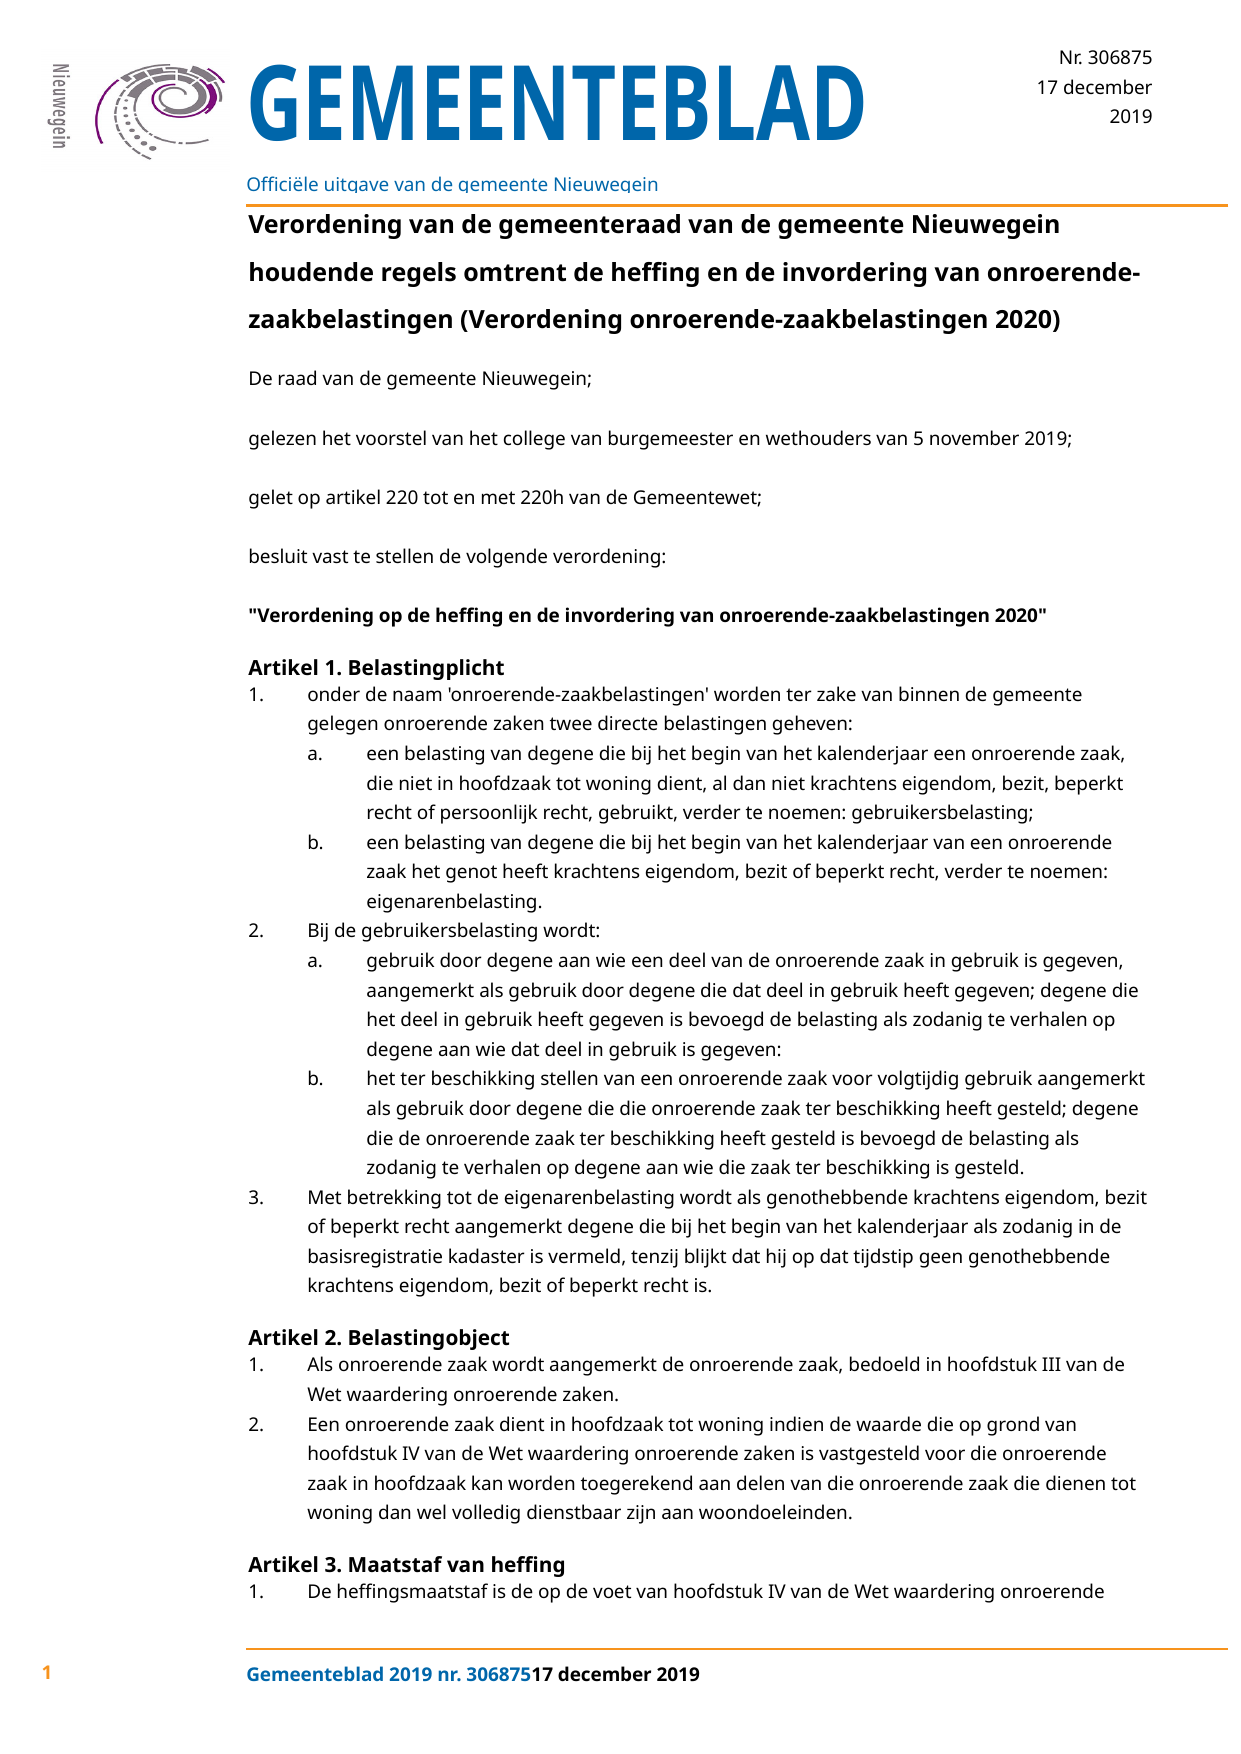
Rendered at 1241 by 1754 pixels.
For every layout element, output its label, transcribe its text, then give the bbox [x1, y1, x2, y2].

text besluit vast te stellen de volgende verordening: [248, 543, 1152, 569]
text De raad van de gemeente Nieuwegein; [248, 366, 1152, 391]
list De heffingsmaatstaf is de op de voet van hoofdstuk IV van de Wet waardering onroerende [248, 1578, 1152, 1604]
list gebruik door degene aan wie een deel van de onroerende zaak in gebruik is gegeven, aangemerkt als gebruik door degene die dat deel in gebruik heeft gegeven; degene die het deel in gebruik heeft gegeven is bevoegd de belasting als zodanig te verhalen op degene aan wie dat deel in gebruik is gegeven: [307, 947, 1152, 1062]
list Met betrekking tot de eigenarenbelasting wordt als genothebbende krachtens eigendom, bezit of beperkt recht aangemerkt degene die bij het begin van het kalenderjaar als zodanig in de basisregistratie kadaster is vermeld, tenzij blijkt dat hij op dat tijdstip geen genothebbende krachtens eigendom, bezit of beperkt recht is. [248, 1184, 1152, 1298]
list Een onroerende zaak dient in hoofdzaak tot woning indien de waarde die op grond van hoofdstuk IV van de Wet waardering onroerende zaken is vastgesteld voor die onroerende zaak in hoofdzaak kan worden toegerekend aan delen van die onroerende zaak die dienen tot woning dan wel volledig dienstbaar zijn aan woondoeleinden. [248, 1411, 1152, 1525]
list een belasting van degene die bij het begin van het kalenderjaar een onroerende zaak, die niet in hoofdzaak tot woning dient, al dan niet krachtens eigendom, bezit, beperkt recht of persoonlijk recht, gebruikt, verder te noemen: gebruikersbelasting; [307, 740, 1152, 825]
text Artikel 2. Belastingobject [248, 1323, 1152, 1352]
text gelezen het voorstel van het college van burgemeester en wethouders van 5 november 2019; [248, 425, 1152, 450]
text Artikel 1. Belastingplicht [248, 653, 1152, 681]
text gelet op artikel 220 tot en met 220h van de Gemeentewet; [248, 484, 1152, 509]
list een belasting van degene die bij het begin van het kalenderjaar van een onroerende zaak het genot heeft krachtens eigendom, bezit of beperkt recht, verder te noemen: eigenarenbelasting. [307, 829, 1152, 914]
text "Verordening op de heffing en de invordering van onroerende-zaakbelastingen 2020" [248, 602, 1152, 628]
text Verordening van de gemeenteraad van de gemeente Nieuwegein houdende regels omtrent de heffing en de invordering van onroerende-zaakbelastingen (Verordening onroerende-zaakbelastingen 2020) [248, 207, 1152, 336]
picture [41, 47, 231, 172]
list Bij de gebruikersbelasting wordt: [248, 918, 1152, 943]
list Als onroerende zaak wordt aangemerkt de onroerende zaak, bedoeld in hoofdstuk III van de Wet waardering onroerende zaken. [248, 1352, 1152, 1407]
list het ter beschikking stellen van een onroerende zaak voor volgtijdig gebruik aangemerkt als gebruik door degene die die onroerende zaak ter beschikking heeft gesteld; degene die de onroerende zaak ter beschikking heeft gesteld is bevoegd de belasting als zodanig te verhalen op degene aan wie die zaak ter beschikking is gesteld. [307, 1066, 1152, 1180]
text Artikel 3. Maatstaf van heffing [248, 1550, 1152, 1578]
list onder de naam 'onroerende-zaakbelastingen' worden ter zake van binnen de gemeente gelegen onroerende zaken twee directe belastingen geheven: [248, 681, 1152, 736]
